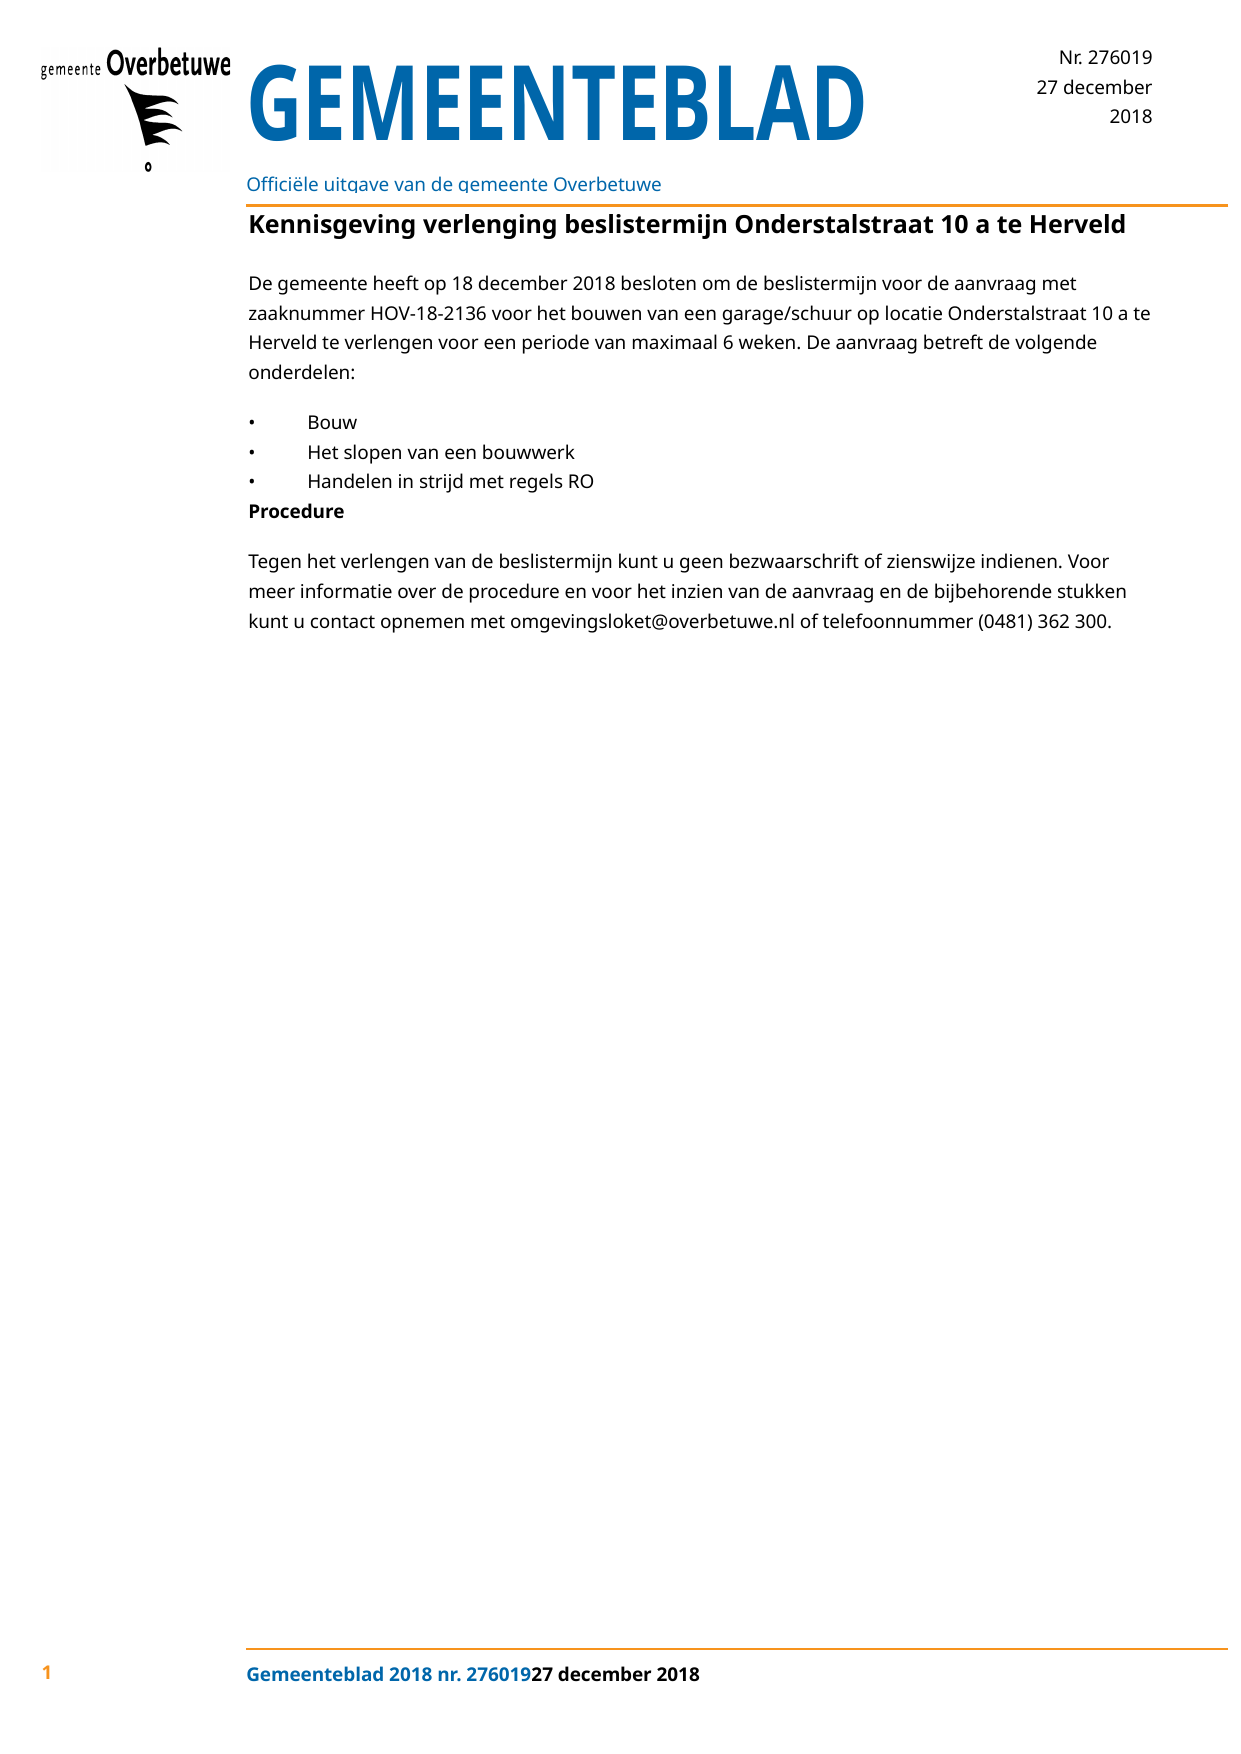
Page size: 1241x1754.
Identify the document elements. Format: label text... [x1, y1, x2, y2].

list Het slopen van een bouwwerk [248, 439, 1152, 465]
text Procedure [248, 498, 1152, 524]
text Kennisgeving verlenging beslistermijn Onderstalstraat 10 a te Herveld [248, 207, 1152, 241]
text De gemeente heeft op 18 december 2018 besloten om de beslistermijn voor de aanvraag met zaaknummer HOV-18-2136 voor het bouwen van een garage/schuur op locatie Onderstalstraat 10 a te Herveld te verlengen voor een periode van maximaal 6 weken. De aanvraag betreft de volgende onderdelen: [248, 270, 1152, 385]
text Tegen het verlengen van de beslistermijn kunt u geen bezwaarschrift of zienswijze indienen. Voor meer informatie over de procedure en voor het inzien van de aanvraag en de bijbehorende stukken kunt u contact opnemen met omgevingsloket@overbetuwe.nl of telefoonnummer (0481) 362 300. [248, 549, 1152, 633]
picture [41, 47, 231, 172]
list Bouw [248, 409, 1152, 435]
list Handelen in strijd met regels RO [248, 469, 1152, 494]
